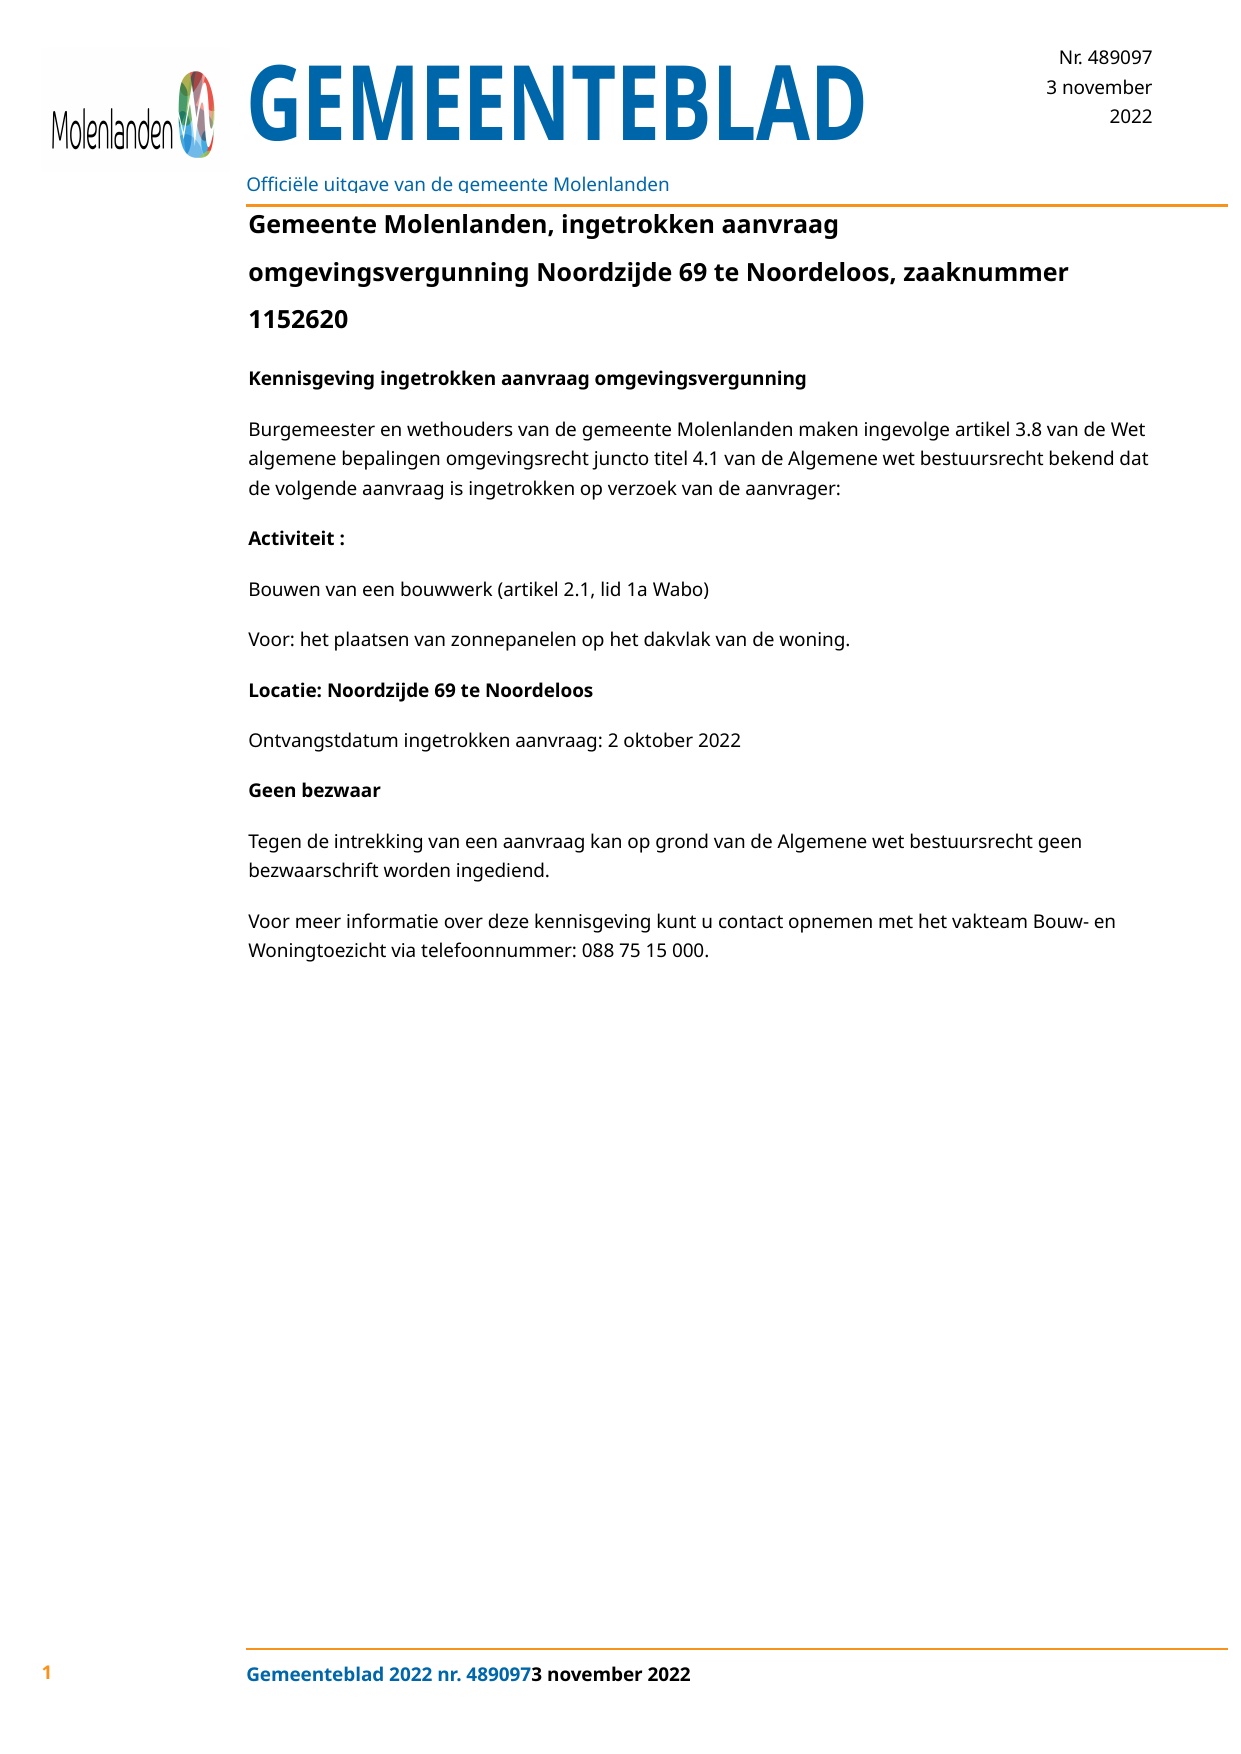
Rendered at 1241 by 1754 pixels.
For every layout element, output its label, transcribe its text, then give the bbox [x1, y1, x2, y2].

text Voor meer informatie over deze kennisgeving kunt u contact opnemen met het vakteam Bouw- en Woningtoezicht via telefoonnummer: 088 75 15 000. [248, 908, 1152, 963]
text Geen bezwaar [248, 778, 1152, 803]
text Ontvangstdatum ingetrokken aanvraag: 2 oktober 2022 [248, 727, 1152, 753]
text Voor: het plaatsen van zonnepanelen op het dakvlak van de woning. [248, 626, 1152, 652]
text Locatie: Noordzijde 69 te Noordeloos [248, 677, 1152, 702]
text Gemeente Molenlanden, ingetrokken aanvraag omgevingsvergunning Noordzijde 69 te Noordeloos, zaaknummer 1152620 [248, 207, 1152, 336]
text Burgemeester en wethouders van de gemeente Molenlanden maken ingevolge artikel 3.8 van de Wet algemene bepalingen omgevingsrecht juncto titel 4.1 van de Algemene wet bestuursrecht bekend dat de volgende aanvraag is ingetrokken op verzoek van de aanvrager: [248, 416, 1152, 501]
text Bouwen van een bouwwerk (artikel 2.1, lid 1a Wabo) [248, 576, 1152, 602]
text Kennisgeving ingetrokken aanvraag omgevingsvergunning [248, 366, 1152, 391]
picture [41, 47, 231, 172]
text Tegen de intrekking van een aanvraag kan op grond van de Algemene wet bestuursrecht geen bezwaarschrift worden ingediend. [248, 828, 1152, 883]
text Activiteit : [248, 526, 1152, 551]
